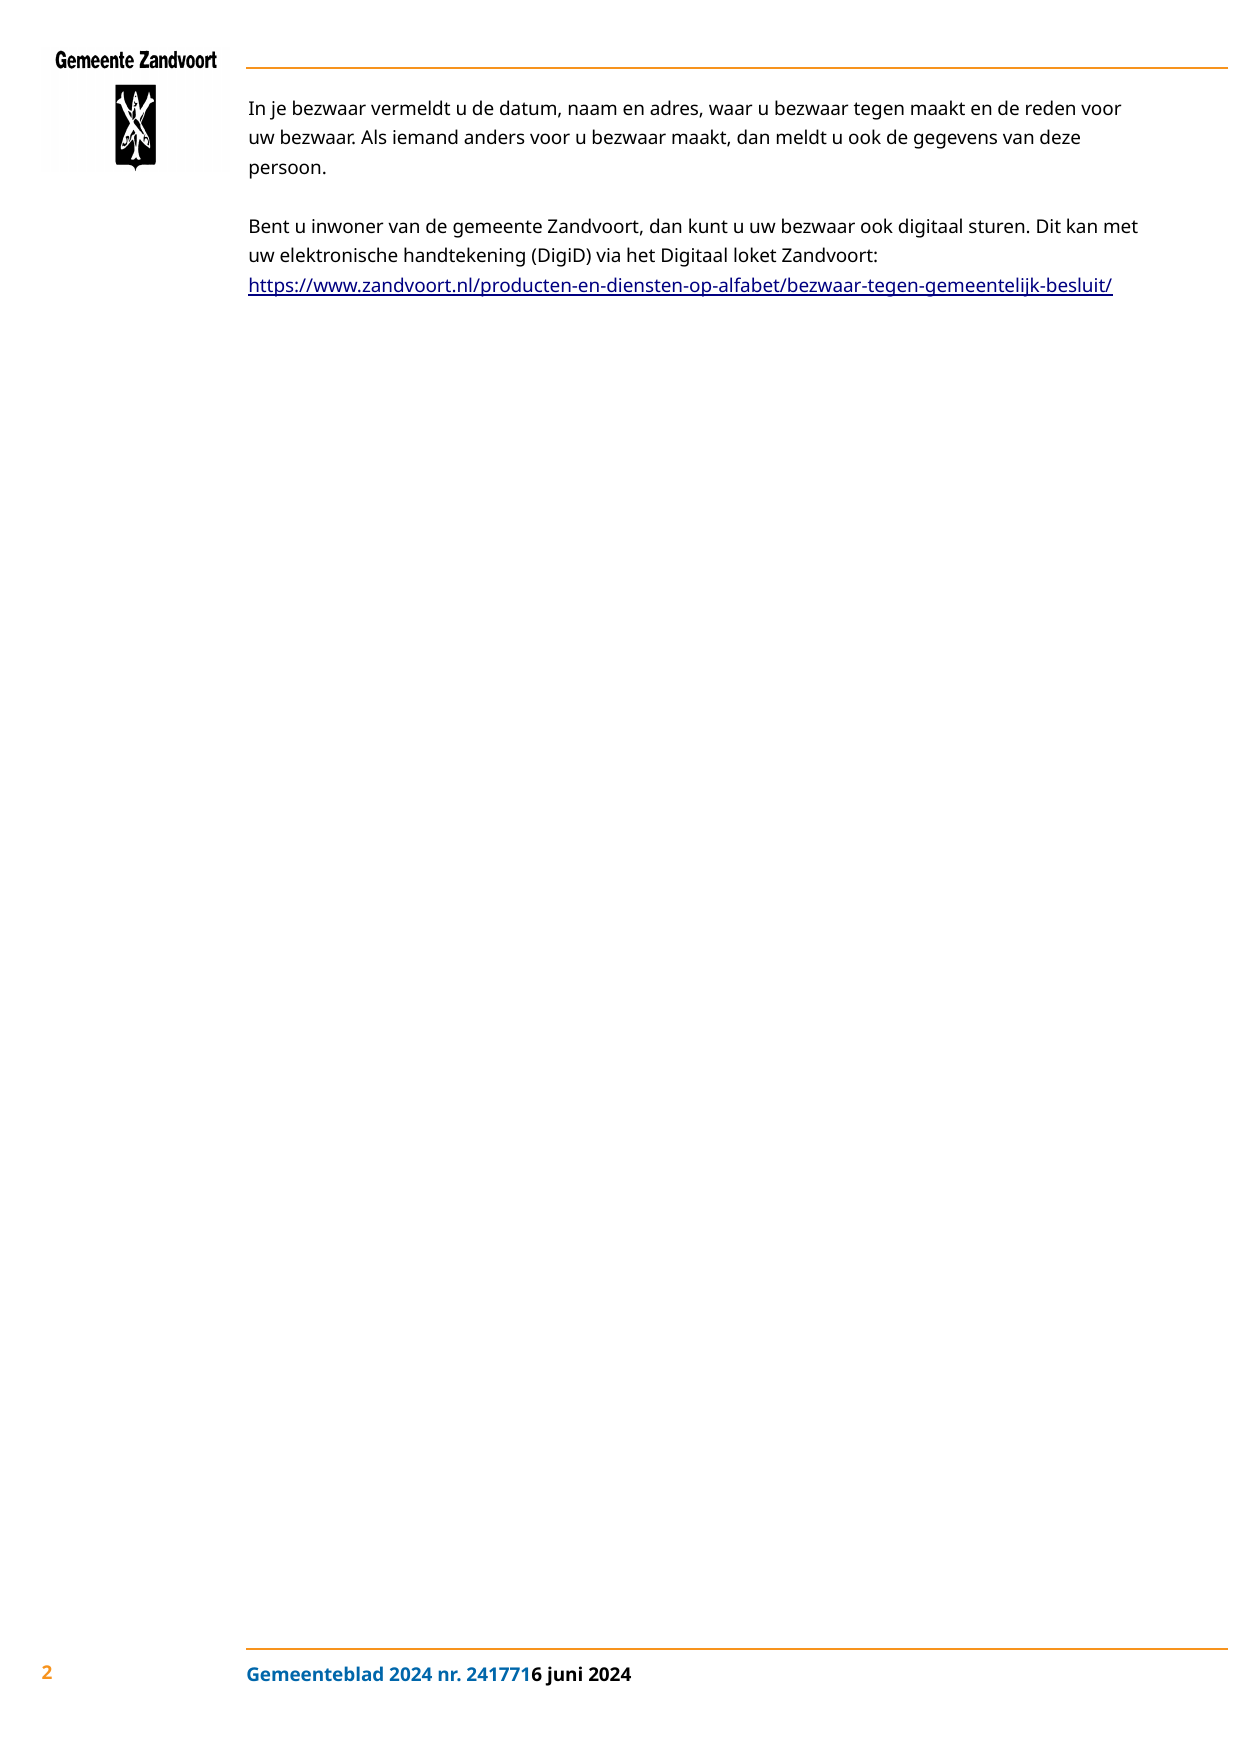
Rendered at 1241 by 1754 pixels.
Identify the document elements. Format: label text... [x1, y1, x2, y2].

text Bent u inwoner van de gemeente Zandvoort, dan kunt u uw bezwaar ook digitaal sturen. Dit kan met uw elektronische handtekening (DigiD) via het Digitaal loket Zandvoort: https://www.zandvoort.nl/producten-en-diensten-op-alfabet/bezwaar-tegen-gemeentelijk-besluit/ [248, 213, 1152, 298]
picture [41, 47, 231, 172]
text In je bezwaar vermeldt u de datum, naam en adres, waar u bezwaar tegen maakt en de reden voor uw bezwaar. Als iemand anders voor u bezwaar maakt, dan meldt u ook de gegevens van deze persoon. [248, 95, 1152, 180]
